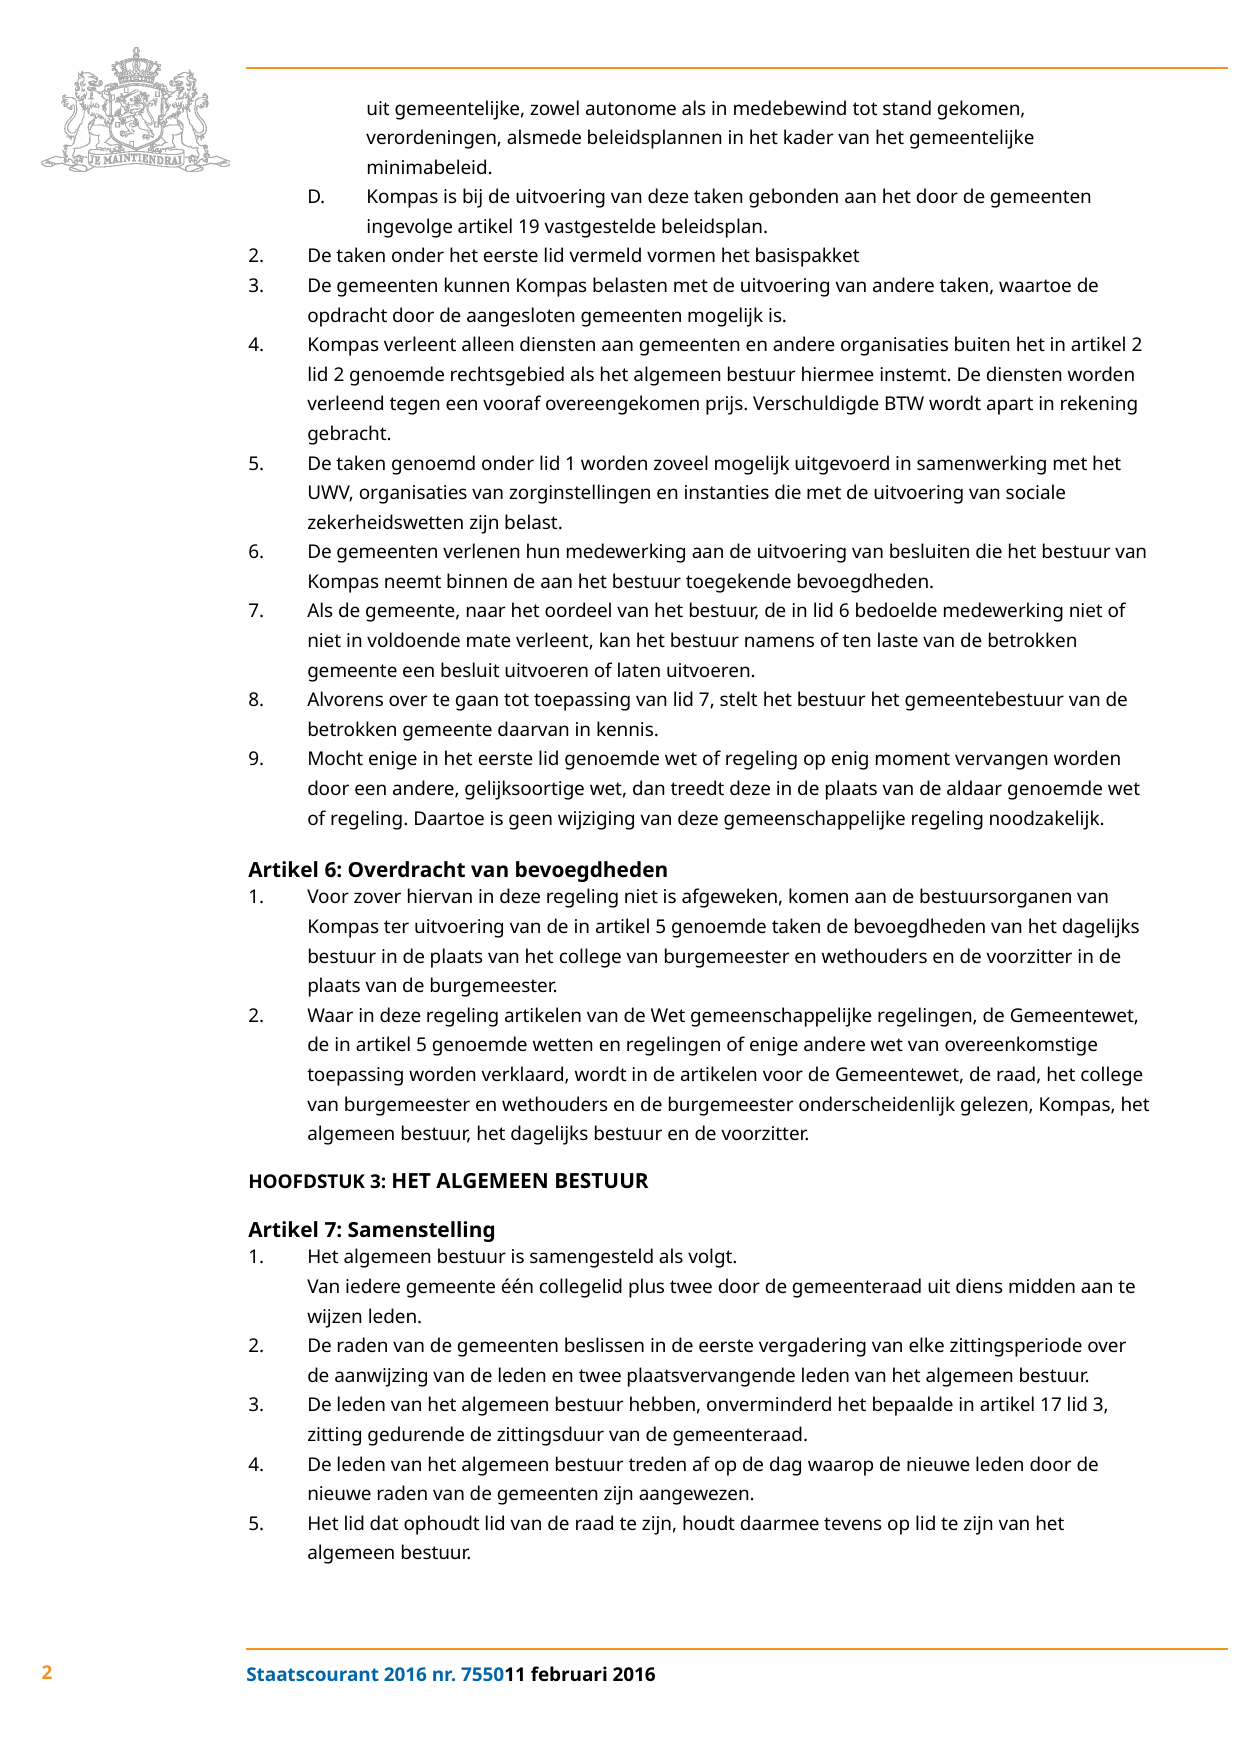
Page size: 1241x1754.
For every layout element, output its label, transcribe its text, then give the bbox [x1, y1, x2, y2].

list Kompas verleent alleen diensten aan gemeenten en andere organisaties buiten het in artikel 2 lid 2 genoemde rechtsgebied als het algemeen bestuur hiermee instemt. De diensten worden verleend tegen een vooraf overeengekomen prijs. Verschuldigde BTW wordt apart in rekening gebracht. [248, 331, 1152, 446]
list De taken onder het eerste lid vermeld vormen het basispakket [248, 243, 1152, 268]
list Kompas is bij de uitvoering van deze taken gebonden aan het door de gemeenten ingevolge artikel 19 vastgestelde beleidsplan. [307, 183, 1152, 239]
list Van iedere gemeente één collegelid plus twee door de gemeenteraad uit diens midden aan te wijzen leden. [248, 1273, 1152, 1328]
list De raden van de gemeenten beslissen in de eerste vergadering van elke zittingsperiode over de aanwijzing van de leden en twee plaatsvervangende leden van het algemeen bestuur. [248, 1332, 1152, 1388]
list Het algemeen bestuur is samengesteld als volgt. [248, 1244, 1152, 1269]
list Mocht enige in het eerste lid genoemde wet of regeling op enig moment vervangen worden door een andere, gelijksoortige wet, dan treedt deze in de plaats van de aldaar genoemde wet of regeling. Daartoe is geen wijziging van deze gemeenschappelijke regeling noodzakelijk. [248, 746, 1152, 831]
list De leden van het algemeen bestuur hebben, onverminderd het bepaalde in artikel 17 lid 3, zitting gedurende de zittingsduur van de gemeenteraad. [248, 1392, 1152, 1447]
text HOOFDSTUK 3: HET ALGEMEEN BESTUUR [248, 1166, 1152, 1194]
list De gemeenten verlenen hun medewerking aan de uitvoering van besluiten die het bestuur van Kompas neemt binnen de aan het bestuur toegekende bevoegdheden. [248, 538, 1152, 594]
list Als de gemeente, naar het oordeel van het bestuur, de in lid 6 bedoelde medewerking niet of niet in voldoende mate verleent, kan het bestuur namens of ten laste van de betrokken gemeente een besluit uitvoeren of laten uitvoeren. [248, 598, 1152, 683]
text Artikel 6: Overdracht van bevoegdheden [248, 855, 1152, 884]
list De taken genoemd onder lid 1 worden zoveel mogelijk uitgevoerd in samenwerking met het UWV, organisaties van zorginstellingen en instanties die met de uitvoering van sociale zekerheidswetten zijn belast. [248, 450, 1152, 535]
list uit gemeentelijke, zowel autonome als in medebewind tot stand gekomen, verordeningen, alsmede beleidsplannen in het kader van het gemeentelijke minimabeleid. [307, 95, 1152, 180]
list Het lid dat ophoudt lid van de raad te zijn, houdt daarmee tevens op lid te zijn van het algemeen bestuur. [248, 1510, 1152, 1565]
list Voor zover hiervan in deze regeling niet is afgeweken, komen aan de bestuursorganen van Kompas ter uitvoering van de in artikel 5 genoemde taken de bevoegdheden van het dagelijks bestuur in de plaats van het college van burgemeester en wethouders en de voorzitter in de plaats van de burgemeester. [248, 884, 1152, 998]
picture [41, 47, 231, 172]
text Artikel 7: Samenstelling [248, 1215, 1152, 1244]
list De gemeenten kunnen Kompas belasten met de uitvoering van andere taken, waartoe de opdracht door de aangesloten gemeenten mogelijk is. [248, 272, 1152, 328]
list De leden van het algemeen bestuur treden af op de dag waarop de nieuwe leden door de nieuwe raden van de gemeenten zijn aangewezen. [248, 1451, 1152, 1506]
list Waar in deze regeling artikelen van de Wet gemeenschappelijke regelingen, de Gemeentewet, de in artikel 5 genoemde wetten en regelingen of enige andere wet van overeenkomstige toepassing worden verklaard, wordt in de artikelen voor de Gemeentewet, de raad, het college van burgemeester en wethouders en de burgemeester onderscheidenlijk gelezen, Kompas, het algemeen bestuur, het dagelijks bestuur en de voorzitter. [248, 1002, 1152, 1146]
list Alvorens over te gaan tot toepassing van lid 7, stelt het bestuur het gemeentebestuur van de betrokken gemeente daarvan in kennis. [248, 686, 1152, 742]
